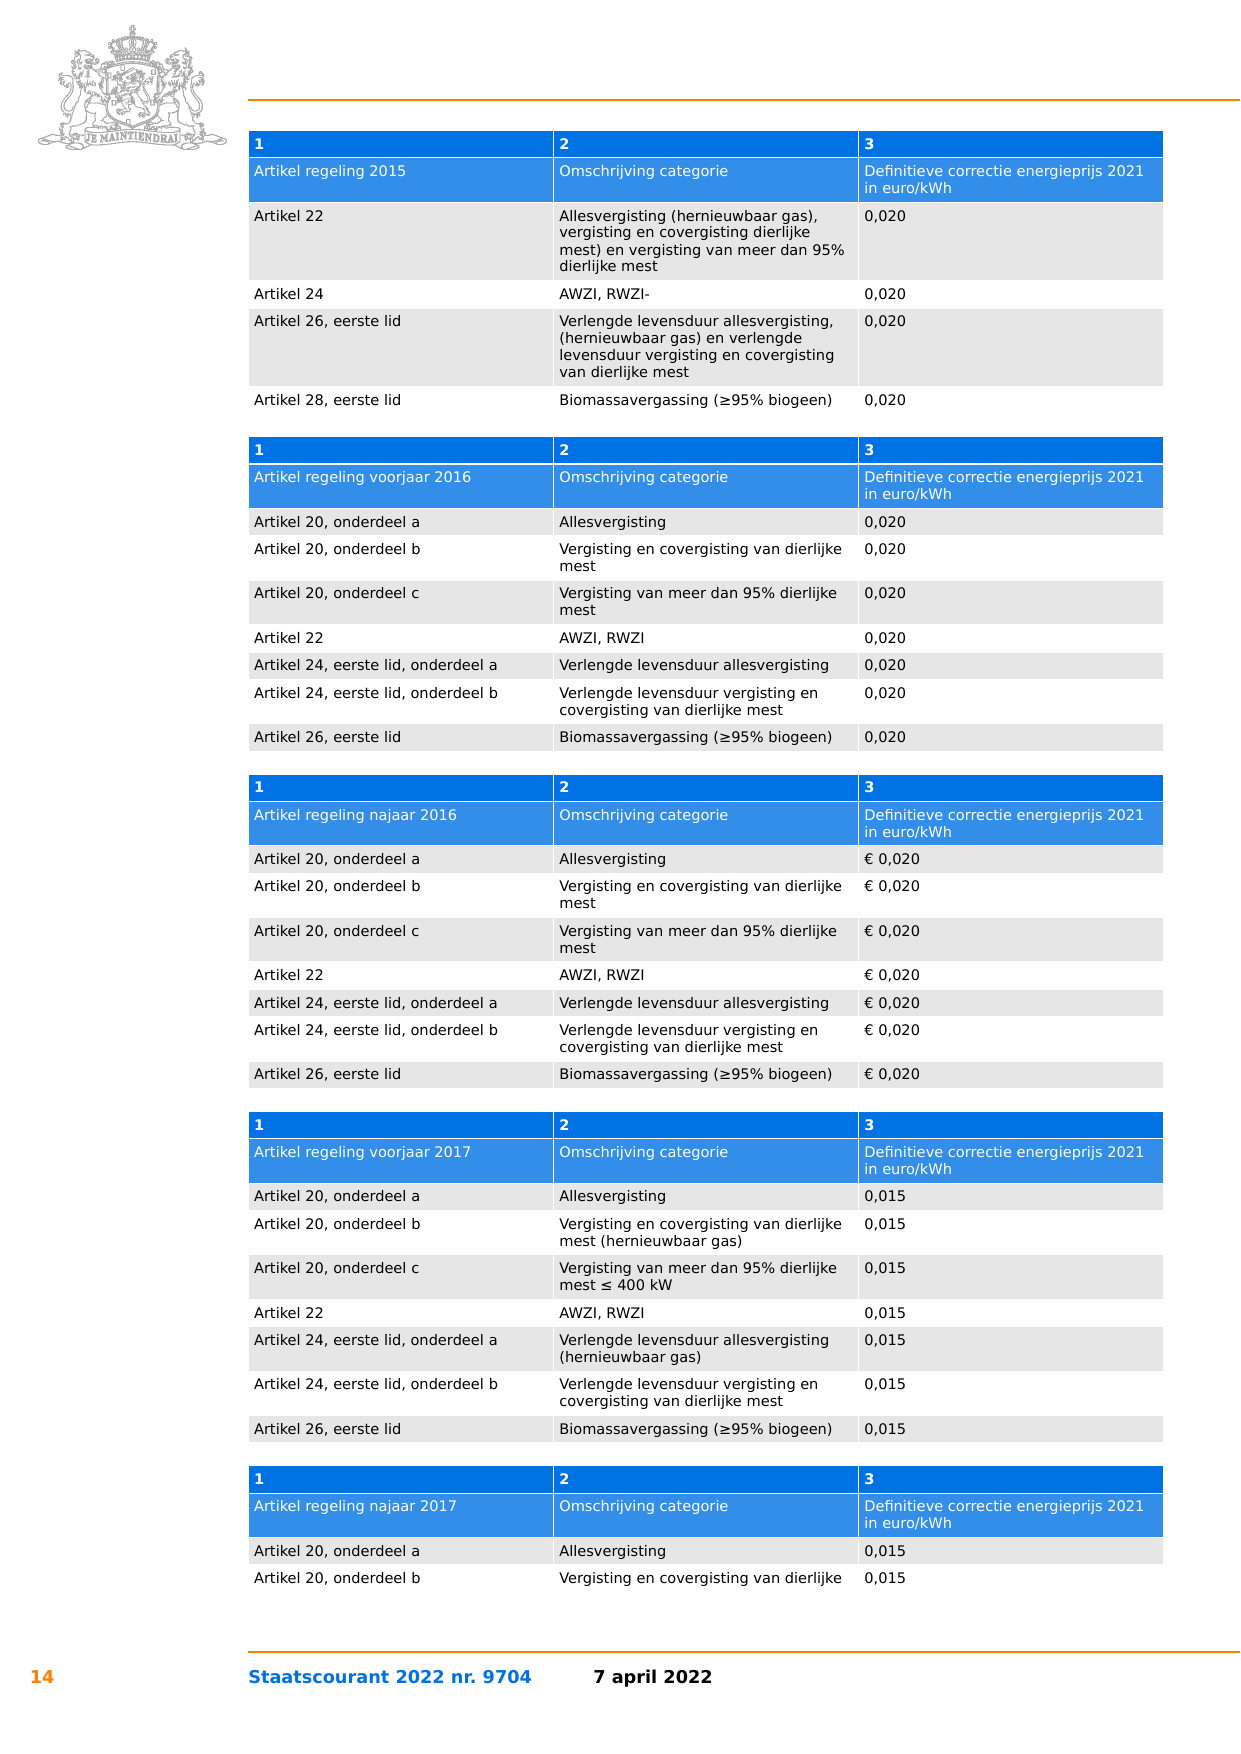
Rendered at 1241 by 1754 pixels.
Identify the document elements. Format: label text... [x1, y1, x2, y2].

table_cell Vergisting van meer dan 95% dierlijke mest ≤ 400 kW [554, 1255, 858, 1299]
table_header 3 [859, 1466, 1163, 1493]
table_cell Definitieve correctie energieprijs 2021 in euro/kWh [859, 1139, 1163, 1183]
table_cell Omschrijving categorie [554, 802, 858, 845]
table_cell Artikel regeling voorjaar 2016 [249, 465, 553, 508]
table_cell 0,015 [859, 1372, 1163, 1415]
table_cell € 0,020 [859, 846, 1163, 873]
table_cell AWZI, RWZI [554, 1300, 858, 1326]
table_cell 0,020 [859, 724, 1163, 751]
table_cell Artikel 22 [249, 963, 553, 989]
table_cell 0,015 [859, 1416, 1163, 1442]
table_cell Artikel 24, eerste lid, onderdeel b [249, 1372, 553, 1415]
table_cell Artikel 24, eerste lid, onderdeel b [249, 680, 553, 723]
table_cell Artikel 24, eerste lid, onderdeel a [249, 653, 553, 679]
table_cell Artikel 20, onderdeel b [249, 874, 553, 917]
table_header 3 [859, 1112, 1163, 1138]
table_cell Artikel 22 [249, 625, 553, 651]
table_header 3 [859, 131, 1163, 157]
table_cell Verlengde levensduur allesvergisting [554, 653, 858, 679]
table_header 1 [249, 1466, 553, 1493]
table_cell Artikel 20, onderdeel b [249, 536, 553, 579]
table_header 2 [554, 775, 858, 801]
table_cell Biomassavergassing (≥95% biogeen) [554, 1062, 858, 1088]
table_cell 0,015 [859, 1211, 1163, 1254]
table_cell Artikel 20, onderdeel a [249, 1538, 553, 1564]
table_cell Verlengde levensduur vergisting en covergisting van dierlijke mest [554, 1017, 858, 1061]
table_cell Allesvergisting (hernieuwbaar gas), vergisting en covergisting dierlijke mest) en vergisting van meer dan 95% dierlijke mest [554, 203, 858, 280]
table_cell 0,020 [859, 653, 1163, 679]
table_cell € 0,020 [859, 918, 1163, 961]
table_header 1 [249, 437, 553, 463]
table_header 1 [249, 131, 553, 157]
table_cell Artikel regeling voorjaar 2017 [249, 1139, 553, 1183]
table_cell Omschrijving categorie [554, 158, 858, 202]
table_cell Vergisting en covergisting van dierlijke mest [554, 536, 858, 579]
table_header 2 [554, 437, 858, 463]
table_cell Verlengde levensduur vergisting en covergisting van dierlijke mest [554, 680, 858, 723]
table_cell Vergisting van meer dan 95% dierlijke mest [554, 581, 858, 624]
table_cell € 0,020 [859, 874, 1163, 917]
table_cell Vergisting en covergisting van dierlijke mest [554, 874, 858, 917]
table_cell 0,020 [859, 203, 1163, 280]
table_cell Definitieve correctie energieprijs 2021 in euro/kWh [859, 1494, 1163, 1537]
table_cell Artikel 20, onderdeel b [249, 1211, 553, 1254]
table_cell € 0,020 [859, 990, 1163, 1016]
table_cell Allesvergisting [554, 846, 858, 873]
table_cell Artikel 22 [249, 203, 553, 280]
table_cell AWZI, RWZI [554, 625, 858, 651]
table_cell AWZI, RWZI- [554, 281, 858, 307]
table_cell Verlengde levensduur allesvergisting (hernieuwbaar gas) [554, 1327, 858, 1371]
table_cell Artikel regeling najaar 2017 [249, 1494, 553, 1537]
table_cell Biomassavergassing (≥95% biogeen) [554, 724, 858, 751]
table_cell Verlengde levensduur allesvergisting, (hernieuwbaar gas) en verlengde levensduur vergisting en covergisting van dierlijke mest [554, 309, 858, 386]
table_cell Definitieve correctie energieprijs 2021 in euro/kWh [859, 158, 1163, 202]
table_cell 0,020 [859, 625, 1163, 651]
table_cell Artikel 20, onderdeel a [249, 846, 553, 873]
table_cell Verlengde levensduur allesvergisting [554, 990, 858, 1016]
table_header 3 [859, 775, 1163, 801]
table_cell Artikel 20, onderdeel c [249, 1255, 553, 1299]
picture [38, 25, 227, 150]
table_cell Artikel 22 [249, 1300, 553, 1326]
table_cell Artikel 24, eerste lid, onderdeel b [249, 1017, 553, 1061]
table_cell Allesvergisting [554, 509, 858, 535]
table_cell Definitieve correctie energieprijs 2021 in euro/kWh [859, 465, 1163, 508]
table_cell 0,015 [859, 1538, 1163, 1564]
table_cell Artikel 24, eerste lid, onderdeel a [249, 1327, 553, 1371]
table_cell Artikel regeling najaar 2016 [249, 802, 553, 845]
table_cell € 0,020 [859, 963, 1163, 989]
table_cell Artikel 20, onderdeel c [249, 918, 553, 961]
table_cell Vergisting van meer dan 95% dierlijke mest [554, 918, 858, 961]
table_cell 0,020 [859, 680, 1163, 723]
table_header 2 [554, 131, 858, 157]
table_cell Verlengde levensduur vergisting en covergisting van dierlijke mest [554, 1372, 858, 1415]
table_cell Vergisting en covergisting van dierlijke mest (hernieuwbaar gas) [554, 1211, 858, 1254]
table_cell Vergisting en covergisting van dierlijke [554, 1565, 858, 1592]
table_header 1 [249, 775, 553, 801]
table_cell 0,020 [859, 387, 1163, 413]
table_cell Artikel 20, onderdeel c [249, 581, 553, 624]
table_cell 0,020 [859, 509, 1163, 535]
table_cell Omschrijving categorie [554, 1494, 858, 1537]
table_cell Artikel 26, eerste lid [249, 1062, 553, 1088]
table_cell Omschrijving categorie [554, 1139, 858, 1183]
table_cell AWZI, RWZI [554, 963, 858, 989]
table_header 3 [859, 437, 1163, 463]
table_cell 0,020 [859, 536, 1163, 579]
table_cell 0,020 [859, 281, 1163, 307]
table_cell Artikel 26, eerste lid [249, 724, 553, 751]
table_cell Artikel 26, eerste lid [249, 1416, 553, 1442]
table_cell Artikel 20, onderdeel a [249, 1184, 553, 1210]
table_cell Artikel 26, eerste lid [249, 309, 553, 386]
table_cell Allesvergisting [554, 1184, 858, 1210]
table_header 2 [554, 1466, 858, 1493]
table_cell Biomassavergassing (≥95% biogeen) [554, 1416, 858, 1442]
table_cell € 0,020 [859, 1062, 1163, 1088]
table_cell Artikel regeling 2015 [249, 158, 553, 202]
table_cell 0,015 [859, 1327, 1163, 1371]
table_cell Artikel 28, eerste lid [249, 387, 553, 413]
table_cell 0,020 [859, 581, 1163, 624]
table_cell 0,020 [859, 309, 1163, 386]
table_cell 0,015 [859, 1565, 1163, 1592]
table_header 2 [554, 1112, 858, 1138]
table_cell Artikel 24 [249, 281, 553, 307]
table_cell Definitieve correctie energieprijs 2021 in euro/kWh [859, 802, 1163, 845]
table_cell 0,015 [859, 1184, 1163, 1210]
table_cell Artikel 24, eerste lid, onderdeel a [249, 990, 553, 1016]
table_cell Allesvergisting [554, 1538, 858, 1564]
table_cell Biomassavergassing (≥95% biogeen) [554, 387, 858, 413]
table_cell € 0,020 [859, 1017, 1163, 1061]
table_header 1 [249, 1112, 553, 1138]
table_cell Omschrijving categorie [554, 465, 858, 508]
table_cell Artikel 20, onderdeel a [249, 509, 553, 535]
table_cell 0,015 [859, 1255, 1163, 1299]
table_cell 0,015 [859, 1300, 1163, 1326]
table_cell Artikel 20, onderdeel b [249, 1565, 553, 1592]
